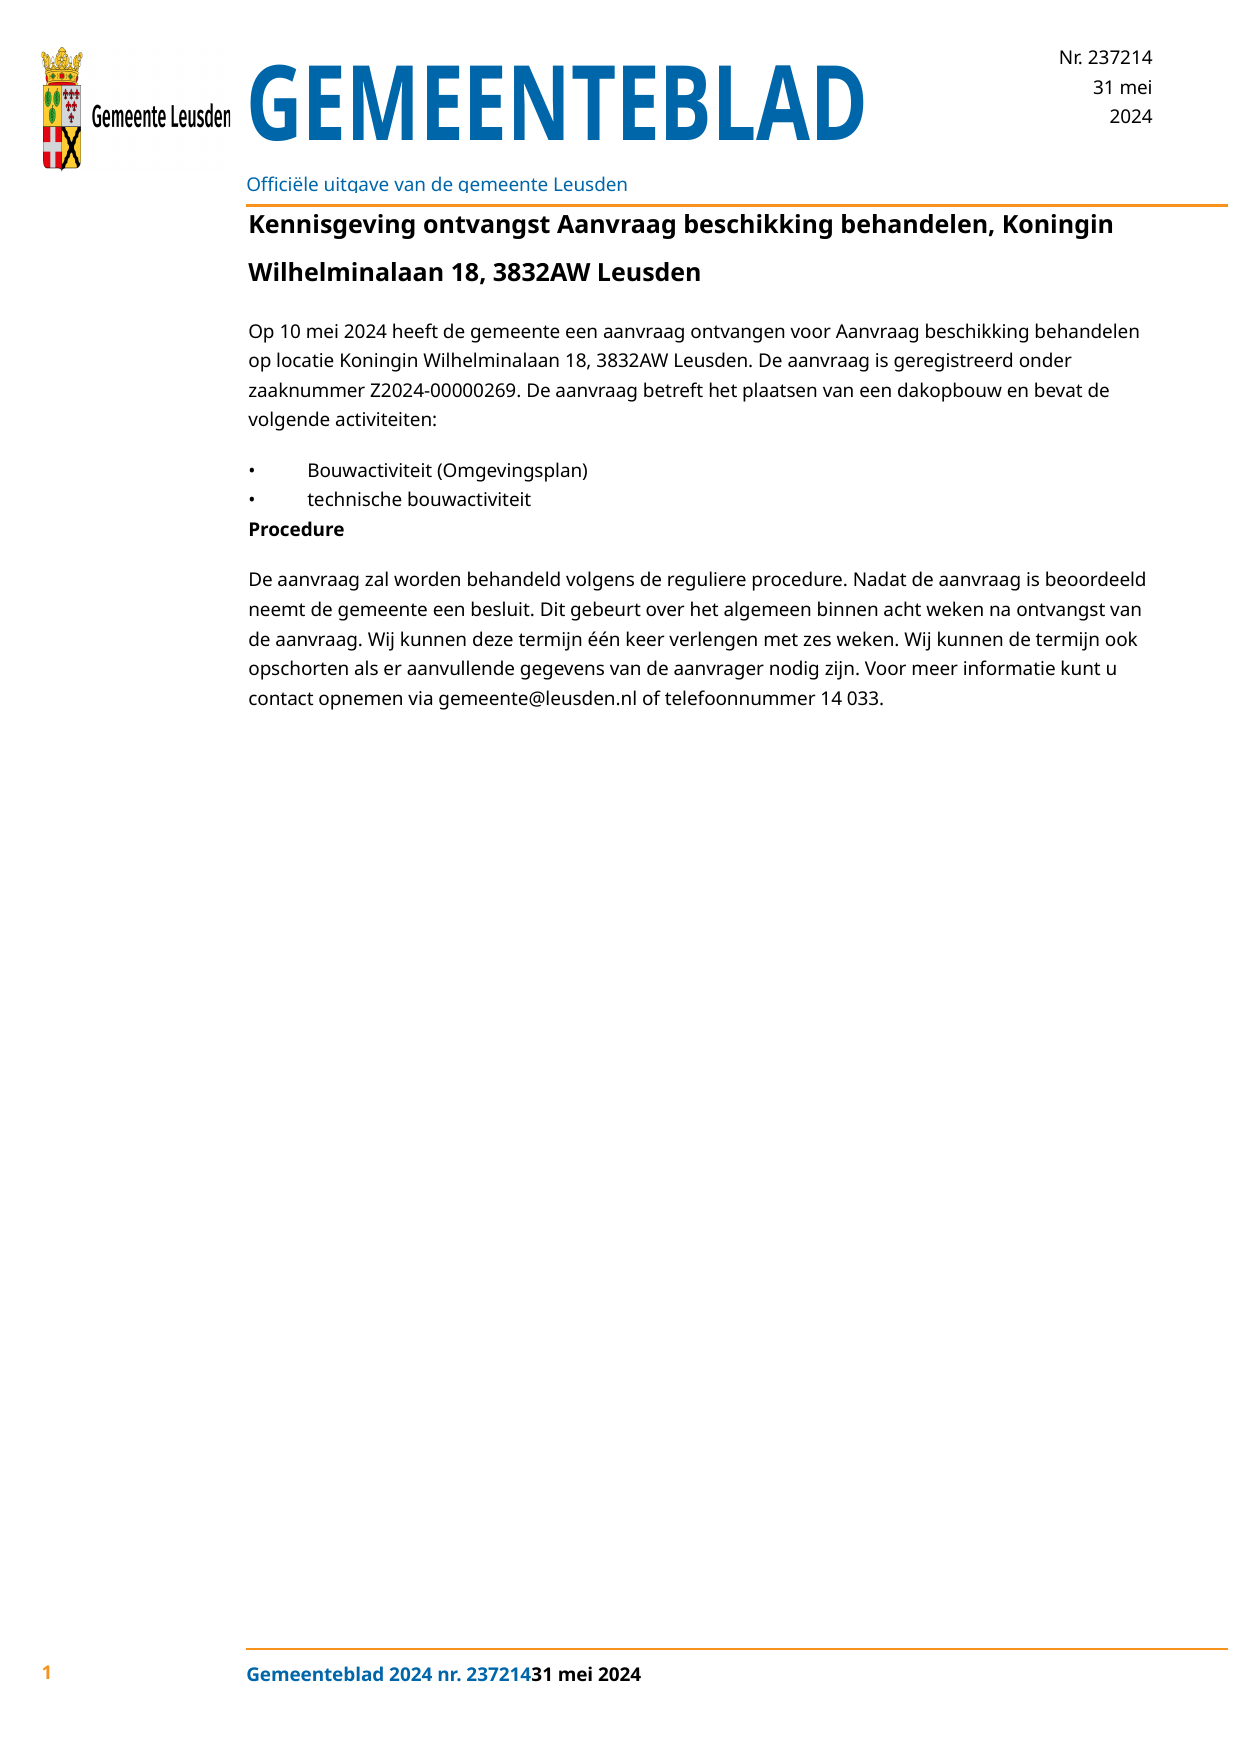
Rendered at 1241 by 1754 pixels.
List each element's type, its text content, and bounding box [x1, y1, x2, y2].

text De aanvraag zal worden behandeld volgens de reguliere procedure. Nadat de aanvraag is beoordeeld neemt de gemeente een besluit. Dit gebeurt over het algemeen binnen acht weken na ontvangst van de aanvraag. Wij kunnen deze termijn één keer verlengen met zes weken. Wij kunnen de termijn ook opschorten als er aanvullende gegevens van de aanvrager nodig zijn. Voor meer informatie kunt u contact opnemen via gemeente@leusden.nl of telefoonnummer 14 033. [248, 567, 1152, 711]
list technische bouwactiviteit [248, 487, 1152, 512]
list Bouwactiviteit (Omgevingsplan) [248, 457, 1152, 483]
text Procedure [248, 516, 1152, 542]
text Op 10 mei 2024 heeft de gemeente een aanvraag ontvangen voor Aanvraag beschikking behandelen op locatie Koningin Wilhelminalaan 18, 3832AW Leusden. De aanvraag is geregistreerd onder zaaknummer Z2024-00000269. De aanvraag betreft het plaatsen van een dakopbouw en bevat de volgende activiteiten: [248, 318, 1152, 432]
picture [41, 47, 231, 172]
text Kennisgeving ontvangst Aanvraag beschikking behandelen, Koningin Wilhelminalaan 18, 3832AW Leusden [248, 207, 1152, 288]
